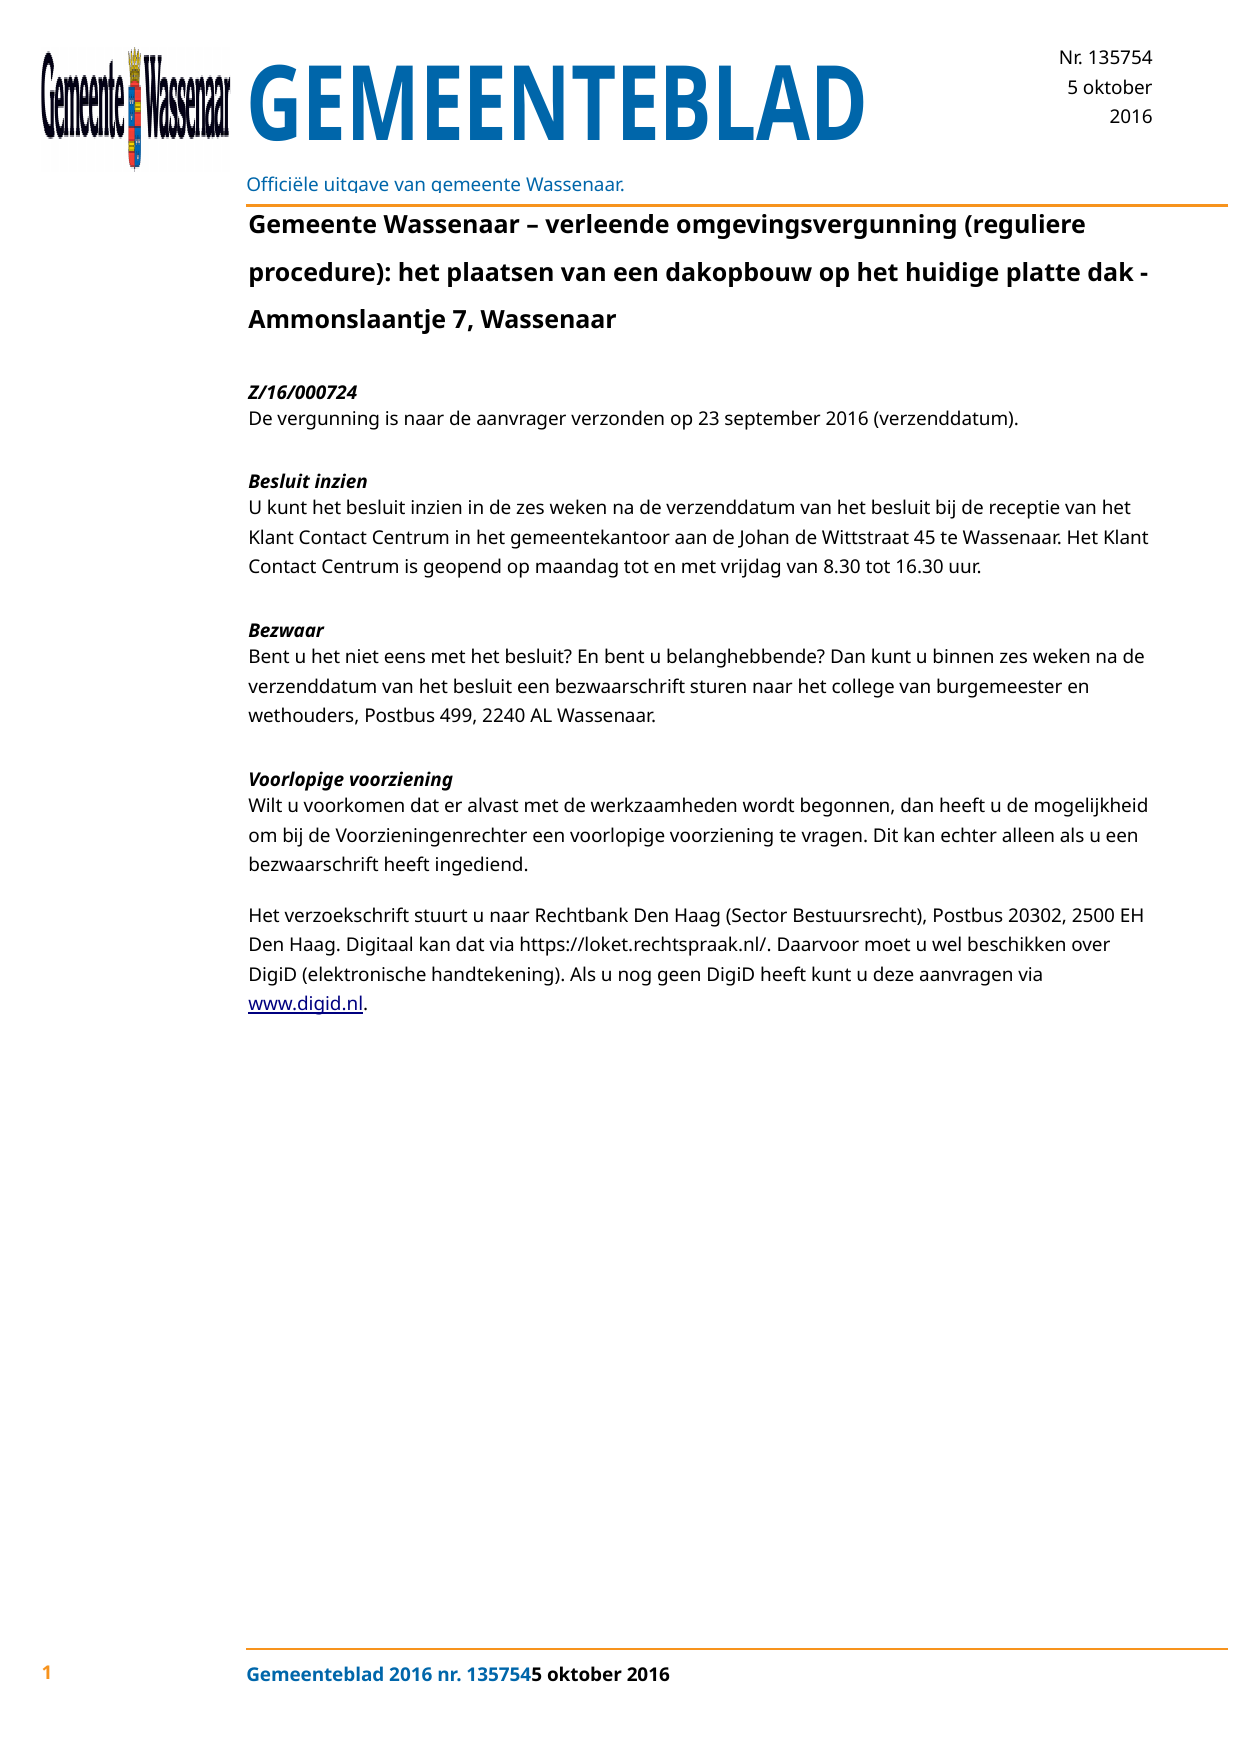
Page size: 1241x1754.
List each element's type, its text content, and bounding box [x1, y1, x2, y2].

text Het verzoekschrift stuurt u naar Rechtbank Den Haag (Sector Bestuursrecht), Postbus 20302, 2500 EH Den Haag. Digitaal kan dat via https://loket.rechtspraak.nl/. Daarvoor moet u wel beschikken over DigiD (elektronische handtekening). Als u nog geen DigiD heeft kunt u deze aanvragen via www.digid.nl. [248, 902, 1152, 1016]
text Wilt u voorkomen dat er alvast met de werkzaamheden wordt begonnen, dan heeft u de mogelijkheid om bij de Voorzieningenrechter een voorlopige voorziening te vragen. Dit kan echter alleen als u een bezwaarschrift heeft ingediend. [248, 792, 1152, 877]
text Besluit inzien [248, 469, 1152, 494]
text Bent u het niet eens met het besluit? En bent u belanghebbende? Dan kunt u binnen zes weken na de verzenddatum van het besluit een bezwaarschrift sturen naar het college van burgemeester en wethouders, Postbus 499, 2240 AL Wassenaar. [248, 643, 1152, 728]
text Gemeente Wassenaar – verleende omgevingsvergunning (reguliere procedure): het plaatsen van een dakopbouw op het huidige platte dak - Ammonslaantje 7, Wassenaar [248, 207, 1152, 336]
text De vergunning is naar de aanvrager verzonden op 23 september 2016 (verzenddatum). [248, 405, 1152, 431]
picture [41, 47, 231, 172]
text U kunt het besluit inzien in de zes weken na de verzenddatum van het besluit bij de receptie van het Klant Contact Centrum in het gemeentekantoor aan de Johan de Wittstraat 45 te Wassenaar. Het Klant Contact Centrum is geopend op maandag tot en met vrijdag van 8.30 tot 16.30 uur. [248, 494, 1152, 579]
text Z/16/000724 [248, 379, 1152, 405]
text Bezwaar [248, 618, 1152, 643]
text Voorlopige voorziening [248, 766, 1152, 792]
